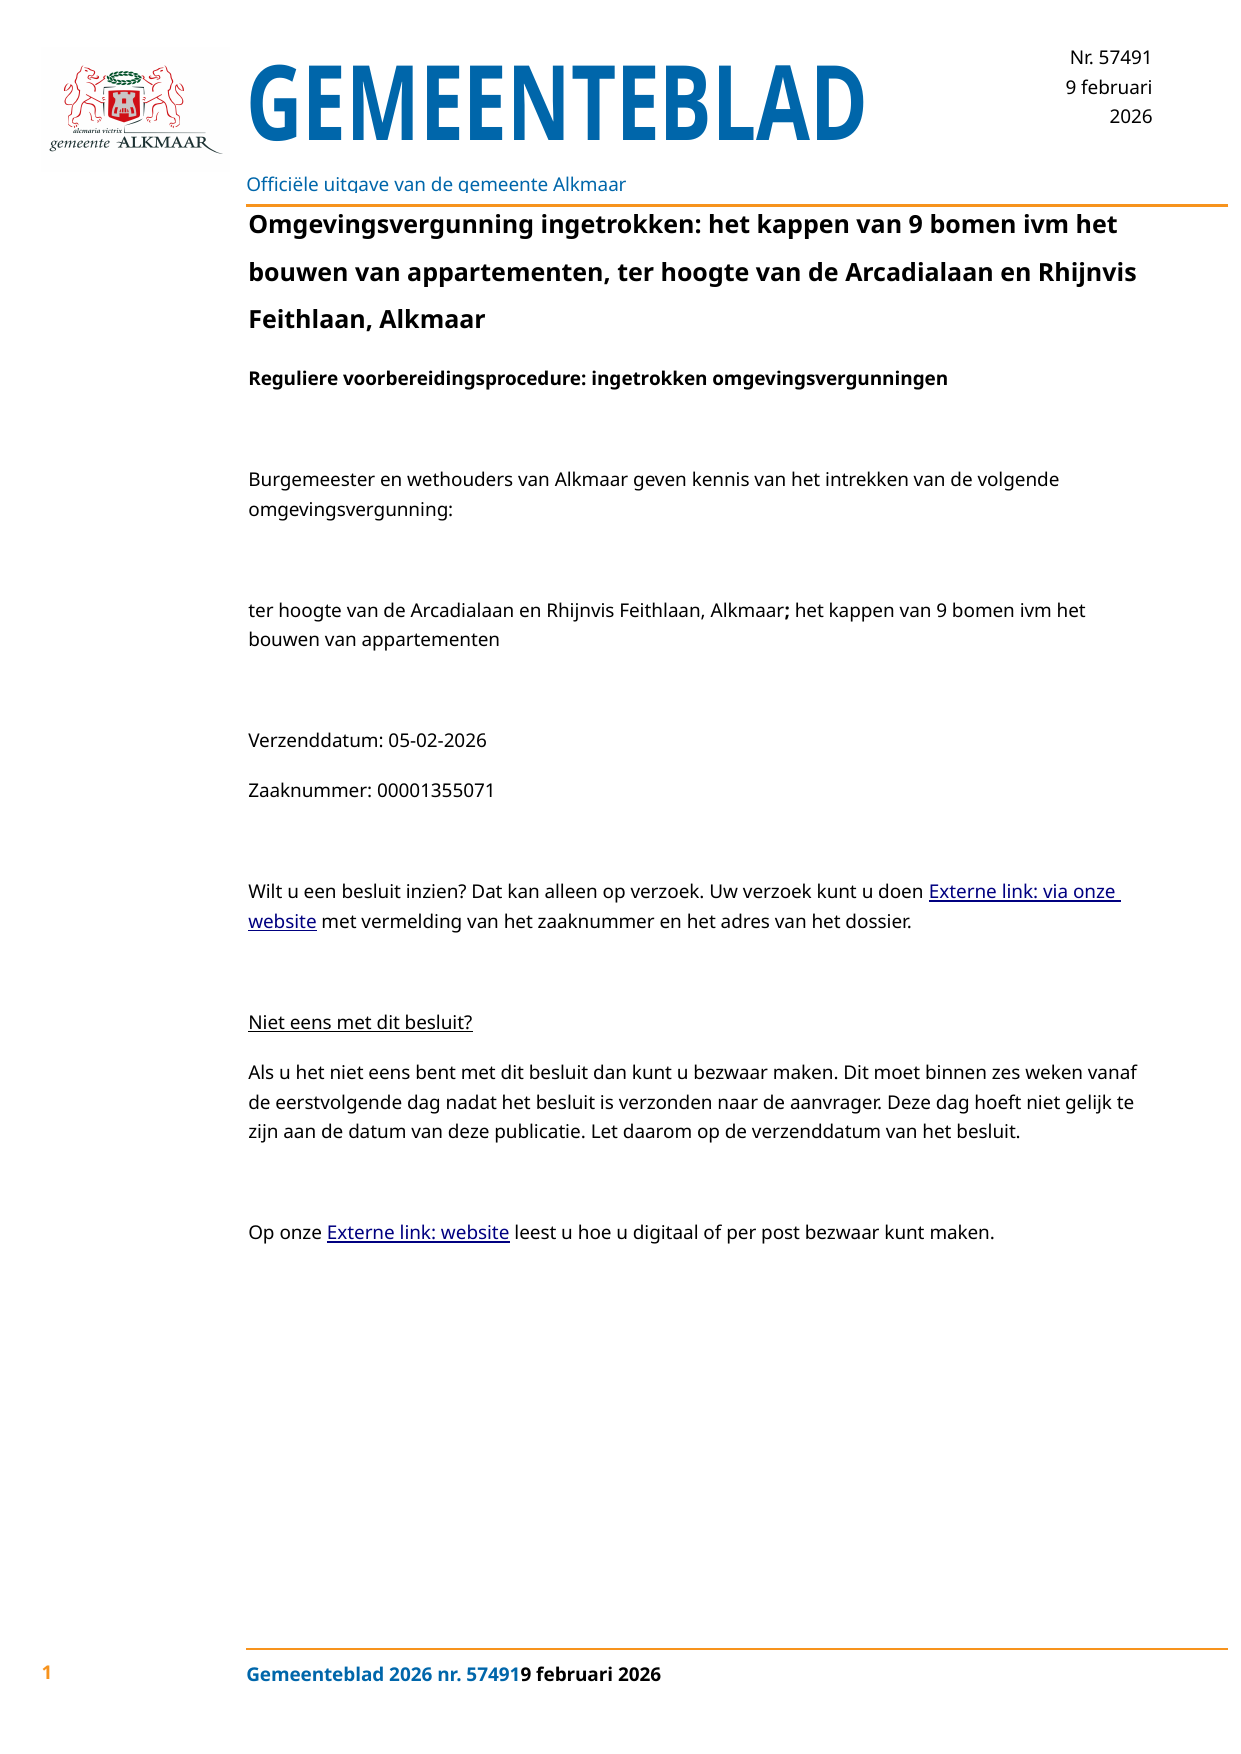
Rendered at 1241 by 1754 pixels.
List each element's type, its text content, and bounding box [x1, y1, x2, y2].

text Zaaknummer: 00001355071 [248, 778, 1152, 803]
text Niet eens met dit besluit? [248, 1009, 1152, 1034]
text Wilt u een besluit inzien? Dat kan alleen op verzoek. Uw verzoek kunt u doen Externe link: via onze website met vermelding van het zaaknummer en het adres van het dossier. [248, 878, 1152, 934]
text ter hoogte van de Arcadialaan en Rhijnvis Feithlaan, Alkmaar; het kappen van 9 bomen ivm het bouwen van appartementen [248, 597, 1152, 652]
text Omgevingsvergunning ingetrokken: het kappen van 9 bomen ivm het bouwen van appartementen, ter hoogte van de Arcadialaan en Rhijnvis Feithlaan, Alkmaar [248, 207, 1152, 336]
text Reguliere voorbereidingsprocedure: ingetrokken omgevingsvergunningen [248, 366, 1152, 391]
text Op onze Externe link: website leest u hoe u digitaal of per post bezwaar kunt maken. [248, 1219, 1152, 1245]
picture [41, 47, 231, 172]
text Burgemeester en wethouders van Alkmaar geven kennis van het intrekken van de volgende omgevingsvergunning: [248, 466, 1152, 522]
text Verzenddatum: 05-02-2026 [248, 727, 1152, 753]
text Als u het niet eens bent met dit besluit dan kunt u bezwaar maken. Dit moet binnen zes weken vanaf de eerstvolgende dag nadat het besluit is verzonden naar de aanvrager. Deze dag hoeft niet gelijk te zijn aan de datum van deze publicatie. Let daarom op de verzenddatum van het besluit. [248, 1059, 1152, 1144]
